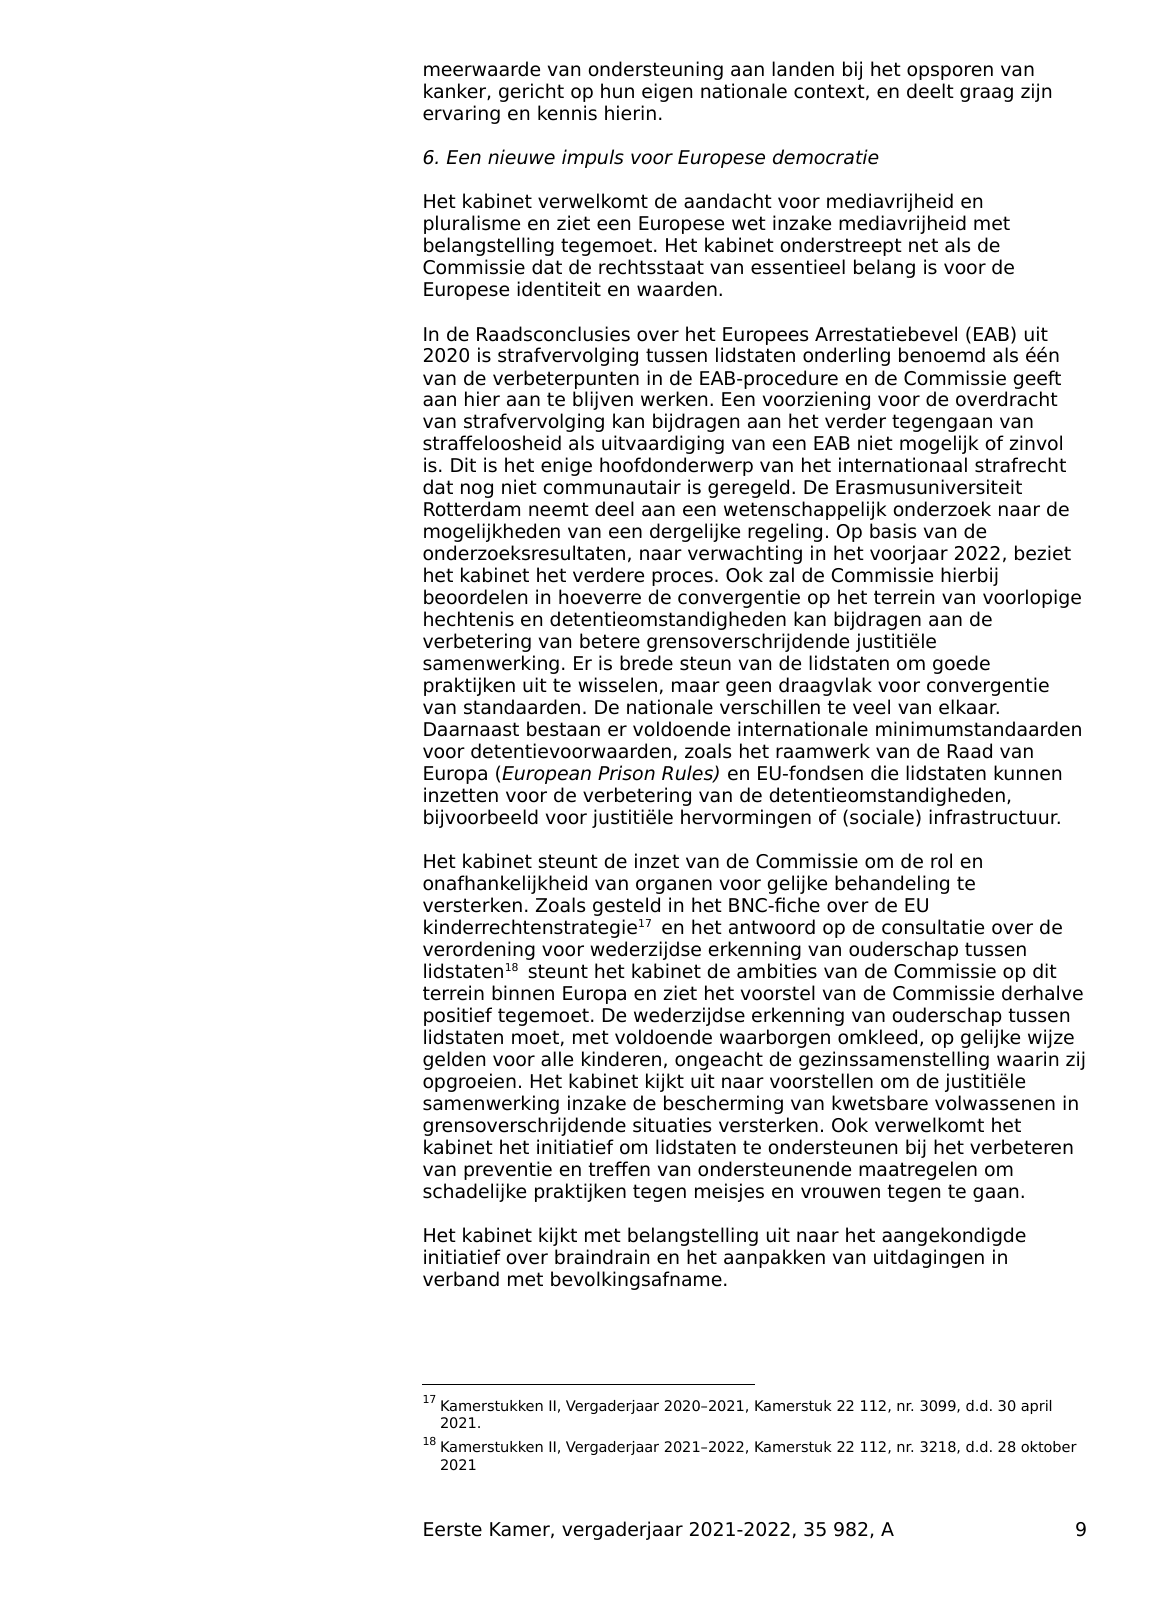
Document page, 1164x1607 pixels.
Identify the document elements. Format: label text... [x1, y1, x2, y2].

text Het kabinet kijkt met belangstelling uit naar het aangekondigde initiatief over braindrain en het aanpakken van uitdagingen in verband met bevolkingsafname. [422, 1225, 1087, 1291]
text Kamerstukken II, Vergaderjaar 2020–2021, Kamerstuk 22 112, nr. 3099, d.d. 30 april 2021. [422, 1393, 1087, 1432]
text Het kabinet steunt de inzet van de Commissie om de rol en onafhankelijkheid van organen voor gelijke behandeling te versterken. Zoals gesteld in het BNC-fiche over de EU kinderrechtenstrategie en het antwoord op de consultatie over de verordening voor wederzijdse erkenning van ouderschap tussen lidstaten steunt het kabinet de ambities van de Commissie op dit terrein binnen Europa en ziet het voorstel van de Commissie derhalve positief tegemoet. De wederzijdse erkenning van ouderschap tussen lidstaten moet, met voldoende waarborgen omkleed, op gelijke wijze gelden voor alle kinderen, ongeacht de gezinssamenstelling waarin zij opgroeien. Het kabinet kijkt uit naar voorstellen om de justitiële samenwerking inzake de bescherming van kwetsbare volwassenen in grensoverschrijdende situaties versterken. Ook verwelkomt het kabinet het initiatief om lidstaten te ondersteunen bij het verbeteren van preventie en treffen van ondersteunende maatregelen om schadelijke praktijken tegen meisjes en vrouwen tegen te gaan. [422, 851, 1087, 1203]
text meerwaarde van ondersteuning aan landen bij het opsporen van kanker, gericht op hun eigen nationale context, en deelt graag zijn ervaring en kennis hierin. [422, 59, 1087, 125]
text Het kabinet verwelkomt de aandacht voor mediavrijheid en pluralisme en ziet een Europese wet inzake mediavrijheid met belangstelling tegemoet. Het kabinet onderstreept net als de Commissie dat de rechtsstaat van essentieel belang is voor de Europese identiteit en waarden. [422, 191, 1087, 301]
text Kamerstukken II, Vergaderjaar 2021–2022, Kamerstuk 22 112, nr. 3218, d.d. 28 oktober 2021 [422, 1435, 1087, 1474]
text In de Raadsconclusies over het Europees Arrestatiebevel (EAB) uit 2020 is strafvervolging tussen lidstaten onderling benoemd als één van de verbeterpunten in de EAB-procedure en de Commissie geeft aan hier aan te blijven werken. Een voorziening voor de overdracht van strafvervolging kan bijdragen aan het verder tegengaan van straffeloosheid als uitvaardiging van een EAB niet mogelijk of zinvol is. Dit is het enige hoofdonderwerp van het internationaal strafrecht dat nog niet communautair is geregeld. De Erasmusuniversiteit Rotterdam neemt deel aan een wetenschappelijk onderzoek naar de mogelijkheden van een dergelijke regeling. Op basis van de onderzoeksresultaten, naar verwachting in het voorjaar 2022, beziet het kabinet het verdere proces. Ook zal de Commissie hierbij beoordelen in hoeverre de convergentie op het terrein van voorlopige hechtenis en detentieomstandigheden kan bijdragen aan de verbetering van betere grensoverschrijdende justitiële samenwerking. Er is brede steun van de lidstaten om goede praktijken uit te wisselen, maar geen draagvlak voor convergentie van standaarden. De nationale verschillen te veel van elkaar. Daarnaast bestaan er voldoende internationale minimumstandaarden voor detentievoorwaarden, zoals het raamwerk van de Raad van Europa (European Prison Rules) en EU-fondsen die lidstaten kunnen inzetten voor de verbetering van de detentieomstandigheden, bijvoorbeeld voor justitiële hervormingen of (sociale) infrastructuur. [422, 323, 1087, 829]
subtitle 6. Een nieuwe impuls voor Europese democratie [422, 147, 1087, 169]
